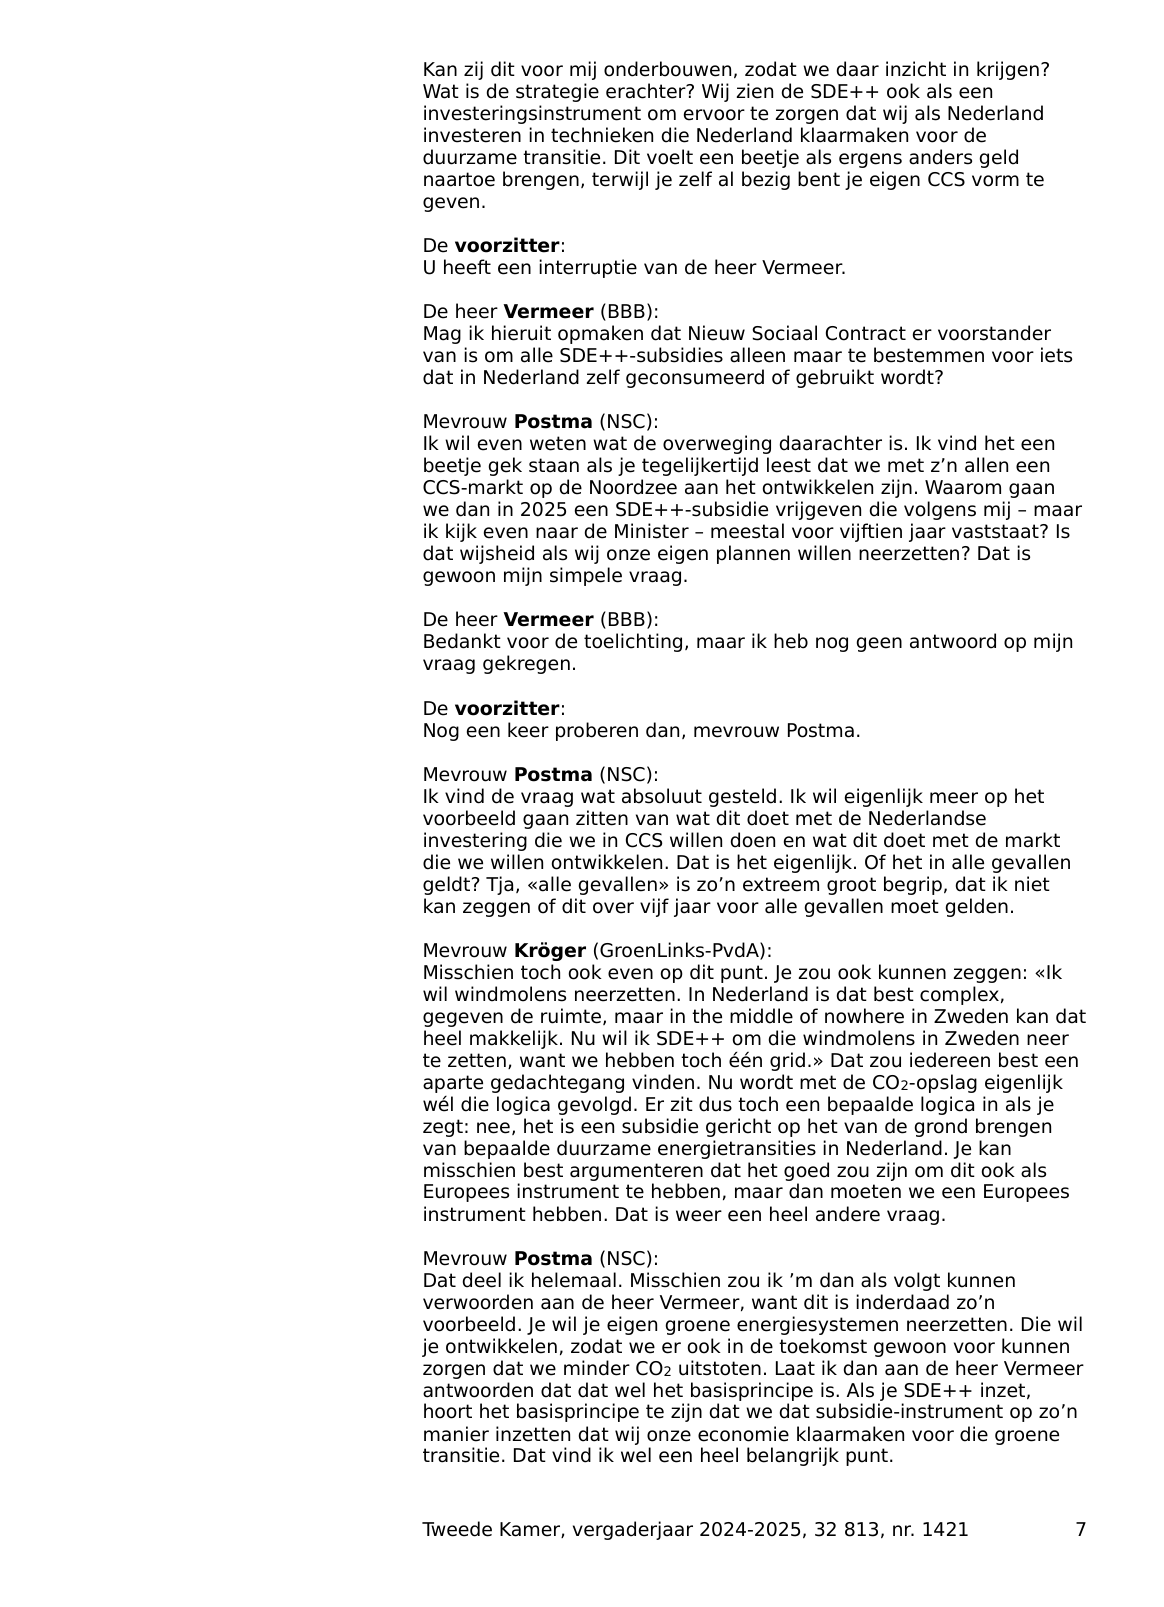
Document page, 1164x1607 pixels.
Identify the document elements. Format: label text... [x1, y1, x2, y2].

text De voorzitter: [422, 697, 1087, 719]
text Ik wil even weten wat de overweging daarachter is. Ik vind het een beetje gek staan als je tegelijkertijd leest dat we met z’n allen een CCS-markt op de Noordzee aan het ontwikkelen zijn. Waarom gaan we dan in 2025 een SDE++-subsidie vrijgeven die volgens mij – maar ik kijk even naar de Minister – meestal voor vijftien jaar vaststaat? Is dat wijsheid als wij onze eigen plannen willen neerzetten? Dat is gewoon mijn simpele vraag. [422, 433, 1087, 587]
text Mag ik hieruit opmaken dat Nieuw Sociaal Contract er voorstander van is om alle SDE++-subsidies alleen maar te bestemmen voor iets dat in Nederland zelf geconsumeerd of gebruikt wordt? [422, 323, 1087, 389]
text Nog een keer proberen dan, mevrouw Postma. [422, 719, 1087, 741]
text Ik vind de vraag wat absoluut gesteld. Ik wil eigenlijk meer op het voorbeeld gaan zitten van wat dit doet met de Nederlandse investering die we in CCS willen doen en wat dit doet met de markt die we willen ontwikkelen. Dat is het eigenlijk. Of het in alle gevallen geldt? Tja, «alle gevallen» is zo’n extreem groot begrip, dat ik niet kan zeggen of dit over vijf jaar voor alle gevallen moet gelden. [422, 786, 1087, 917]
text De heer Vermeer (BBB): [422, 301, 1087, 323]
text De heer Vermeer (BBB): [422, 609, 1087, 631]
text Mevrouw Postma (NSC): [422, 764, 1087, 786]
text De voorzitter: [422, 235, 1087, 257]
text Mevrouw Postma (NSC): [422, 411, 1087, 433]
text U heeft een interruptie van de heer Vermeer. [422, 257, 1087, 279]
text Misschien toch ook even op dit punt. Je zou ook kunnen zeggen: «Ik wil windmolens neerzetten. In Nederland is dat best complex, gegeven de ruimte, maar in the middle of nowhere in Zweden kan dat heel makkelijk. Nu wil ik SDE++ om die windmolens in Zweden neer te zetten, want we hebben toch één grid.» Dat zou iedereen best een aparte gedachtegang vinden. Nu wordt met de CO2-opslag eigenlijk wél die logica gevolgd. Er zit dus toch een bepaalde logica in als je zegt: nee, het is een subsidie gericht op het van de grond brengen van bepaalde duurzame energietransities in Nederland. Je kan misschien best argumenteren dat het goed zou zijn om dit ook als Europees instrument te hebben, maar dan moeten we een Europees instrument hebben. Dat is weer een heel andere vraag. [422, 962, 1087, 1225]
text Mevrouw Kröger (GroenLinks-PvdA): [422, 940, 1087, 962]
text Kan zij dit voor mij onderbouwen, zodat we daar inzicht in krijgen? Wat is de strategie erachter? Wij zien de SDE++ ook als een investeringsinstrument om ervoor te zorgen dat wij als Nederland investeren in technieken die Nederland klaarmaken voor de duurzame transitie. Dit voelt een beetje als ergens anders geld naartoe brengen, terwijl je zelf al bezig bent je eigen CCS vorm te geven. [422, 59, 1087, 213]
text Mevrouw Postma (NSC): [422, 1248, 1087, 1269]
text Bedankt voor de toelichting, maar ik heb nog geen antwoord op mijn vraag gekregen. [422, 631, 1087, 675]
text Dat deel ik helemaal. Misschien zou ik ’m dan als volgt kunnen verwoorden aan de heer Vermeer, want dit is inderdaad zo’n voorbeeld. Je wil je eigen groene energiesystemen neerzetten. Die wil je ontwikkelen, zodat we er ook in de toekomst gewoon voor kunnen zorgen dat we minder CO2 uitstoten. Laat ik dan aan de heer Vermeer antwoorden dat dat wel het basisprincipe is. Als je SDE++ inzet, hoort het basisprincipe te zijn dat we dat subsidie-instrument op zo’n manier inzetten dat wij onze economie klaarmaken voor die groene transitie. Dat vind ik wel een heel belangrijk punt. [422, 1269, 1087, 1467]
